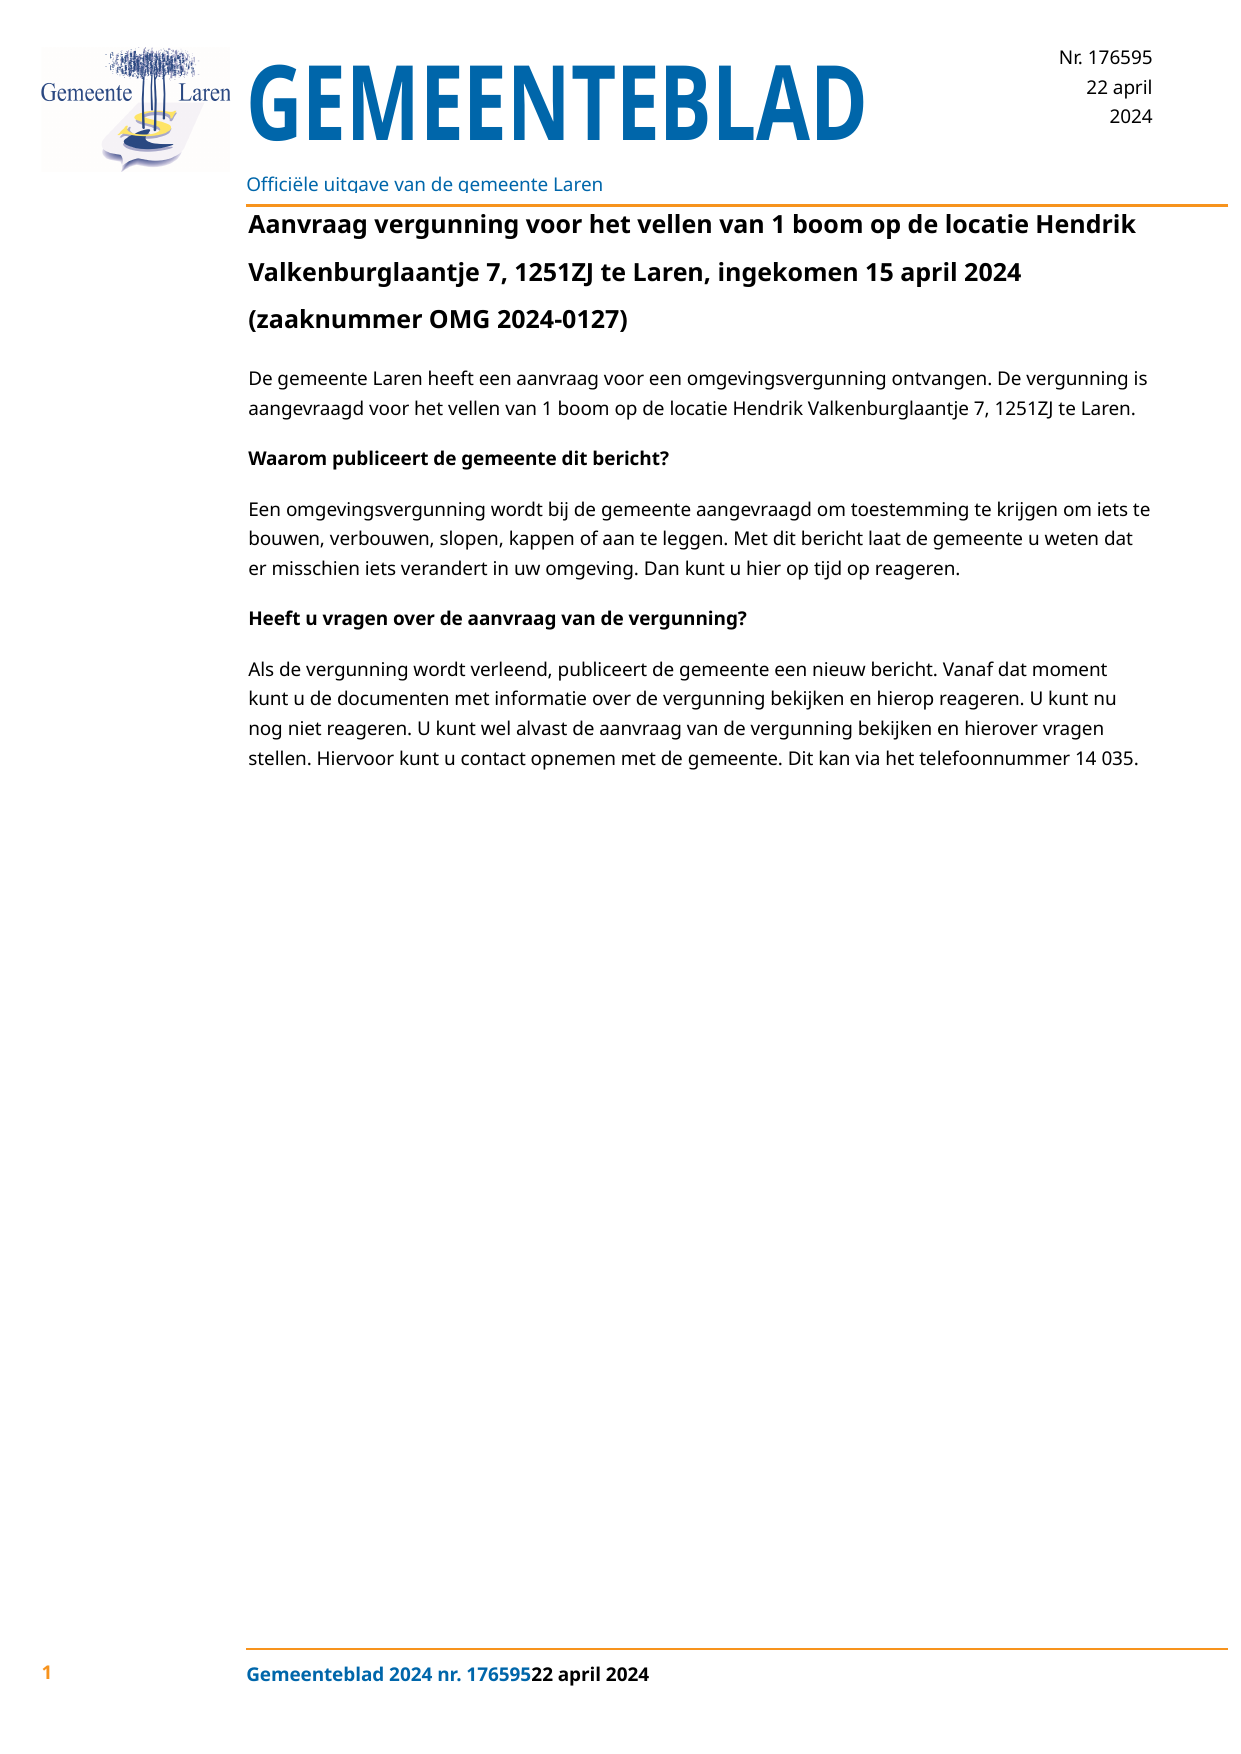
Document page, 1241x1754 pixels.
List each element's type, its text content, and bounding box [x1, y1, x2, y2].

text Als de vergunning wordt verleend, publiceert de gemeente een nieuw bericht. Vanaf dat moment kunt u de documenten met informatie over de vergunning bekijken en hierop reageren. U kunt nu nog niet reageren. U kunt wel alvast de aanvraag van de vergunning bekijken en hierover vragen stellen. Hiervoor kunt u contact opnemen met de gemeente. Dit kan via het telefoonnummer 14 035. [248, 656, 1152, 770]
text Aanvraag vergunning voor het vellen van 1 boom op de locatie Hendrik Valkenburglaantje 7, 1251ZJ te Laren, ingekomen 15 april 2024 (zaaknummer OMG 2024-0127) [248, 207, 1152, 336]
text Waarom publiceert de gemeente dit bericht? [248, 446, 1152, 471]
text De gemeente Laren heeft een aanvraag voor een omgevingsvergunning ontvangen. De vergunning is aangevraagd voor het vellen van 1 boom op de locatie Hendrik Valkenburglaantje 7, 1251ZJ te Laren. [248, 366, 1152, 421]
picture [41, 47, 231, 172]
text Een omgevingsvergunning wordt bij de gemeente aangevraagd om toestemming te krijgen om iets te bouwen, verbouwen, slopen, kappen of aan te leggen. Met dit bericht laat de gemeente u weten dat er misschien iets verandert in uw omgeving. Dan kunt u hier op tijd op reageren. [248, 496, 1152, 581]
text Heeft u vragen over de aanvraag van de vergunning? [248, 606, 1152, 631]
